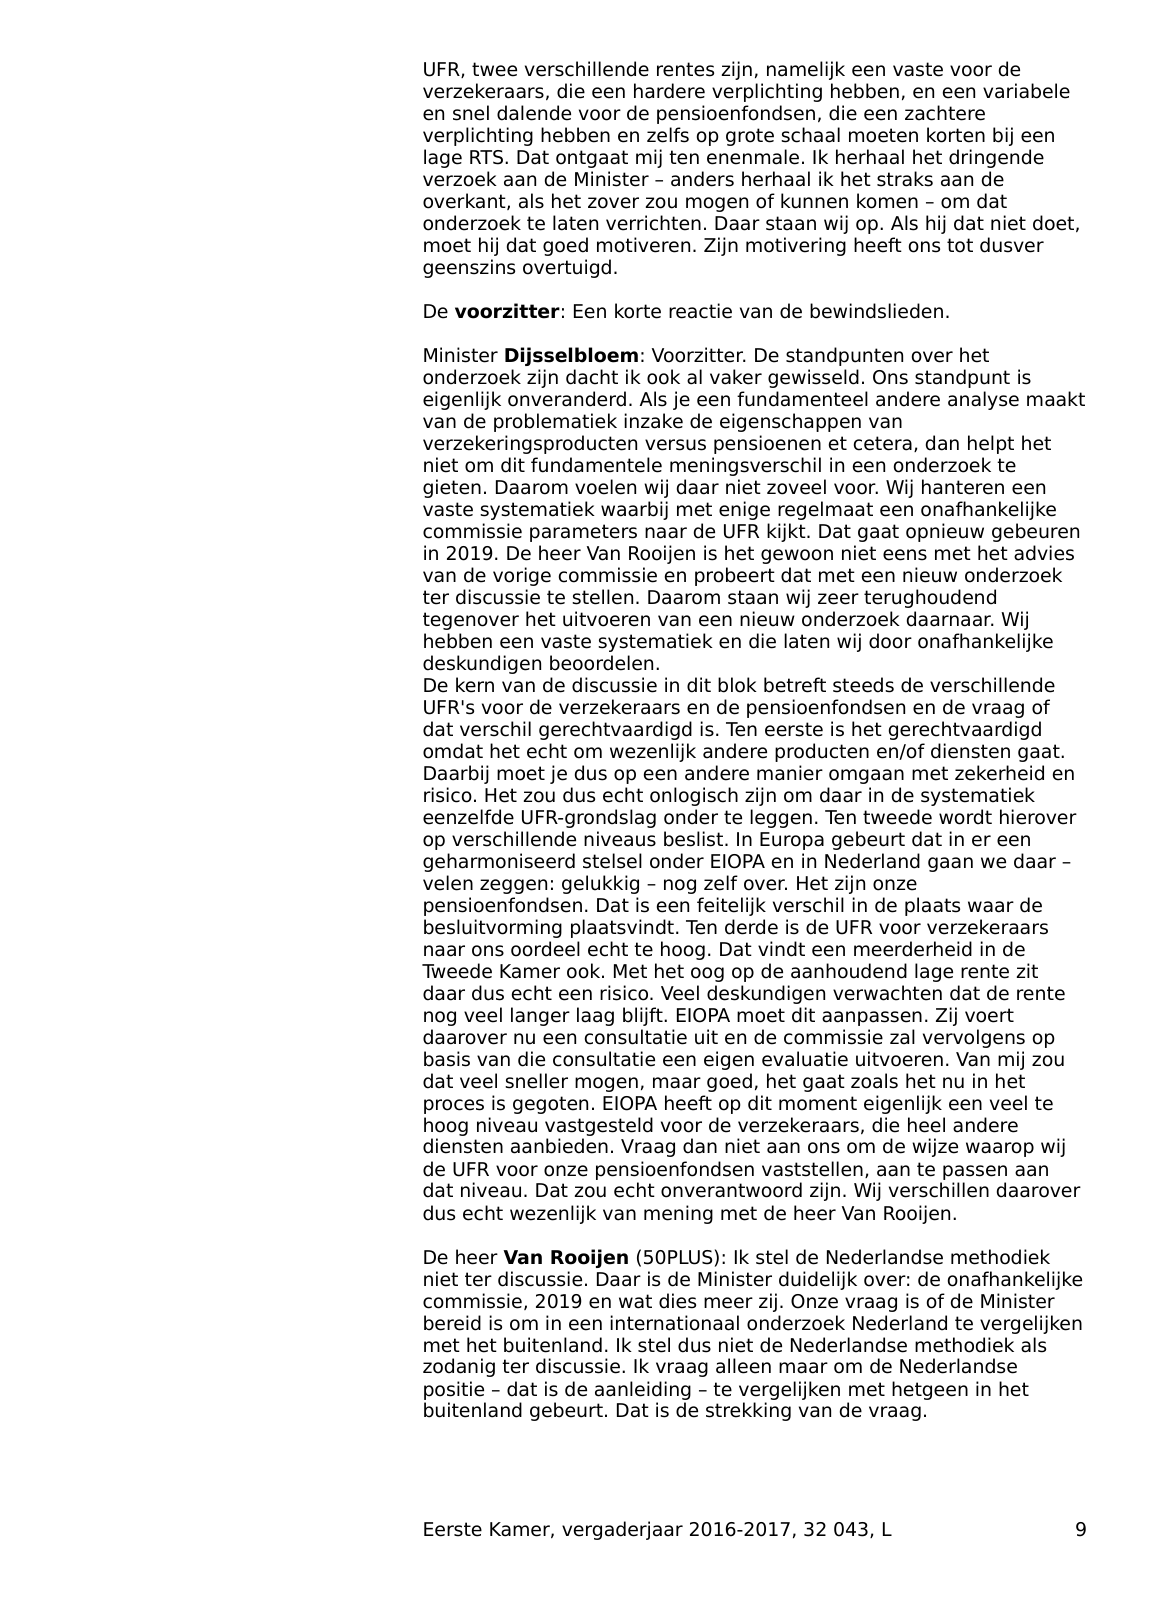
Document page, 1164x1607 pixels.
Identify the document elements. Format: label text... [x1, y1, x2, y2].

text Minister Dijsselbloem: Voorzitter. De standpunten over het onderzoek zijn dacht ik ook al vaker gewisseld. Ons standpunt is eigenlijk onveranderd. Als je een fundamenteel andere analyse maakt van de problematiek inzake de eigenschappen van verzekeringsproducten versus pensioenen et cetera, dan helpt het niet om dit fundamentele meningsverschil in een onderzoek te gieten. Daarom voelen wij daar niet zoveel voor. Wij hanteren een vaste systematiek waarbij met enige regelmaat een onafhankelijke commissie parameters naar de UFR kijkt. Dat gaat opnieuw gebeuren in 2019. De heer Van Rooijen is het gewoon niet eens met het advies van de vorige commissie en probeert dat met een nieuw onderzoek ter discussie te stellen. Daarom staan wij zeer terughoudend tegenover het uitvoeren van een nieuw onderzoek daarnaar. Wij hebben een vaste systematiek en die laten wij door onafhankelijke deskundigen beoordelen. [422, 345, 1087, 675]
text De kern van de discussie in dit blok betreft steeds de verschillende UFR's voor de verzekeraars en de pensioenfondsen en de vraag of dat verschil gerechtvaardigd is. Ten eerste is het gerechtvaardigd omdat het echt om wezenlijk andere producten en/of diensten gaat. Daarbij moet je dus op een andere manier omgaan met zekerheid en risico. Het zou dus echt onlogisch zijn om daar in de systematiek eenzelfde UFR-grondslag onder te leggen. Ten tweede wordt hierover op verschillende niveaus beslist. In Europa gebeurt dat in er een geharmoniseerd stelsel onder EIOPA en in Nederland gaan we daar – velen zeggen: gelukkig – nog zelf over. Het zijn onze pensioenfondsen. Dat is een feitelijk verschil in de plaats waar de besluitvorming plaatsvindt. Ten derde is de UFR voor verzekeraars naar ons oordeel echt te hoog. Dat vindt een meerderheid in de Tweede Kamer ook. Met het oog op de aanhoudend lage rente zit daar dus echt een risico. Veel deskundigen verwachten dat de rente nog veel langer laag blijft. EIOPA moet dit aanpassen. Zij voert daarover nu een consultatie uit en de commissie zal vervolgens op basis van die consultatie een eigen evaluatie uitvoeren. Van mij zou dat veel sneller mogen, maar goed, het gaat zoals het nu in het proces is gegoten. EIOPA heeft op dit moment eigenlijk een veel te hoog niveau vastgesteld voor de verzekeraars, die heel andere diensten aanbieden. Vraag dan niet aan ons om de wijze waarop wij de UFR voor onze pensioenfondsen vaststellen, aan te passen aan dat niveau. Dat zou echt onverantwoord zijn. Wij verschillen daarover dus echt wezenlijk van mening met de heer Van Rooijen. [422, 675, 1087, 1224]
text De voorzitter: Een korte reactie van de bewindslieden. [422, 301, 1087, 323]
text De heer Van Rooijen (50PLUS): Ik stel de Nederlandse methodiek niet ter discussie. Daar is de Minister duidelijk over: de onafhankelijke commissie, 2019 en wat dies meer zij. Onze vraag is of de Minister bereid is om in een internationaal onderzoek Nederland te vergelijken met het buitenland. Ik stel dus niet de Nederlandse methodiek als zodanig ter discussie. Ik vraag alleen maar om de Nederlandse positie – dat is de aanleiding – te vergelijken met hetgeen in het buitenland gebeurt. Dat is de strekking van de vraag. [422, 1247, 1087, 1422]
text UFR, twee verschillende rentes zijn, namelijk een vaste voor de verzekeraars, die een hardere verplichting hebben, en een variabele en snel dalende voor de pensioenfondsen, die een zachtere verplichting hebben en zelfs op grote schaal moeten korten bij een lage RTS. Dat ontgaat mij ten enenmale. Ik herhaal het dringende verzoek aan de Minister – anders herhaal ik het straks aan de overkant, als het zover zou mogen of kunnen komen – om dat onderzoek te laten verrichten. Daar staan wij op. Als hij dat niet doet, moet hij dat goed motiveren. Zijn motivering heeft ons tot dusver geenszins overtuigd. [422, 59, 1087, 279]
